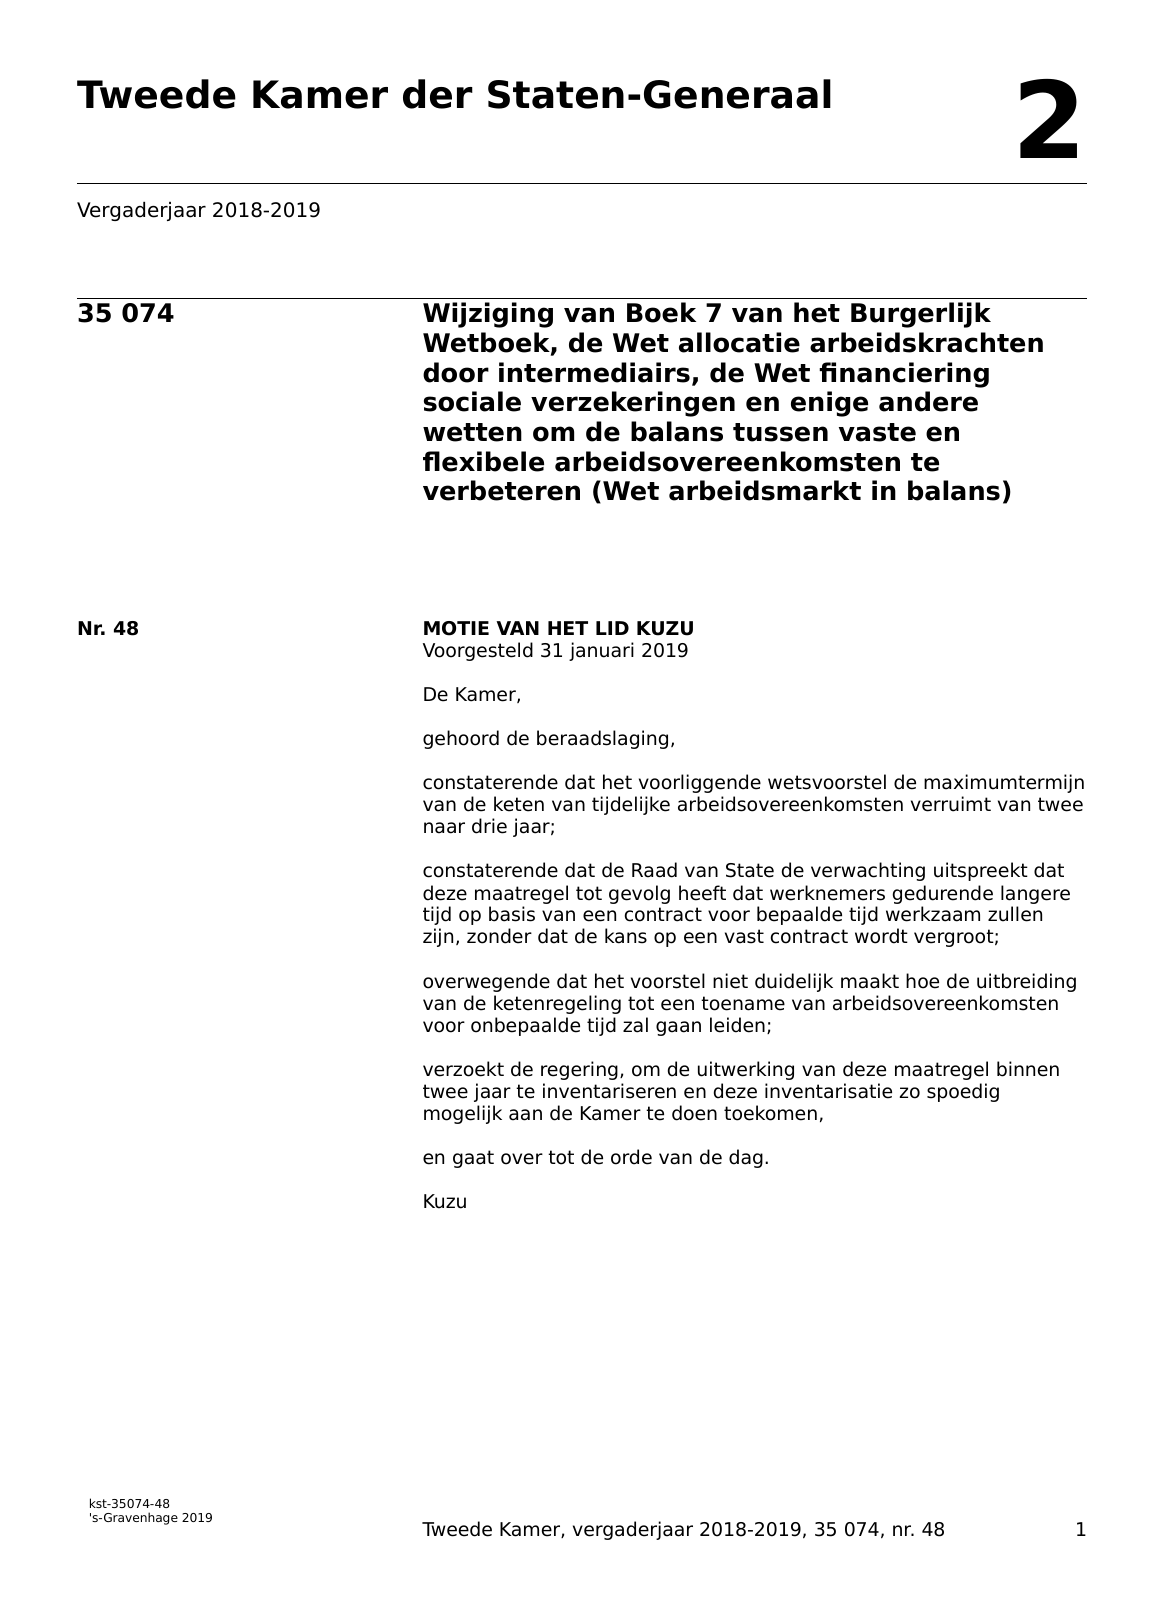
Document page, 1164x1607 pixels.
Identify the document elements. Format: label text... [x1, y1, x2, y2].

text overwegende dat het voorstel niet duidelijk maakt hoe de uitbreiding van de ketenregeling tot een toename van arbeidsovereenkomsten voor onbepaalde tijd zal gaan leiden; [422, 971, 1087, 1036]
subtitle Nr. 48 MOTIE VAN HET LID KUZU [77, 618, 1087, 640]
table_cell Vergaderjaar 2018-2019 [77, 184, 1087, 298]
subtitle 35 074 Wijziging van Boek 7 van het Burgerlijk Wetboek, de Wet allocatie arbeidskrachten door intermediairs, de Wet financiering sociale verzekeringen en enige andere wetten om de balans tussen vaste en flexibele arbeidsovereenkomsten te verbeteren (Wet arbeidsmarkt in balans) [77, 299, 1087, 507]
text De Kamer, [422, 684, 1087, 706]
text constaterende dat de Raad van State de verwachting uitspreekt dat deze maatregel tot gevolg heeft dat werknemers gedurende langere tijd op basis van een contract voor bepaalde tijd werkzaam zullen zijn, zonder dat de kans op een vast contract wordt vergroot; [422, 860, 1087, 948]
text gehoord de beraadslaging, [422, 728, 1087, 750]
text en gaat over tot de orde van de dag. [422, 1147, 1087, 1169]
table_header 2 [886, 59, 1087, 183]
text constaterende dat het voorliggende wetsvoorstel de maximumtermijn van de keten van tijdelijke arbeidsovereenkomsten verruimt van twee naar drie jaar; [422, 772, 1087, 838]
text 's-Gravenhage 2019 [88, 1511, 323, 1525]
text kst-35074-48 [88, 1497, 323, 1511]
text Kuzu [422, 1191, 1087, 1213]
text Voorgesteld 31 januari 2019 [422, 640, 1087, 662]
table_header Tweede Kamer der Staten-Generaal [77, 59, 886, 183]
text verzoekt de regering, om de uitwerking van deze maatregel binnen twee jaar te inventariseren en deze inventarisatie zo spoedig mogelijk aan de Kamer te doen toekomen, [422, 1059, 1087, 1124]
